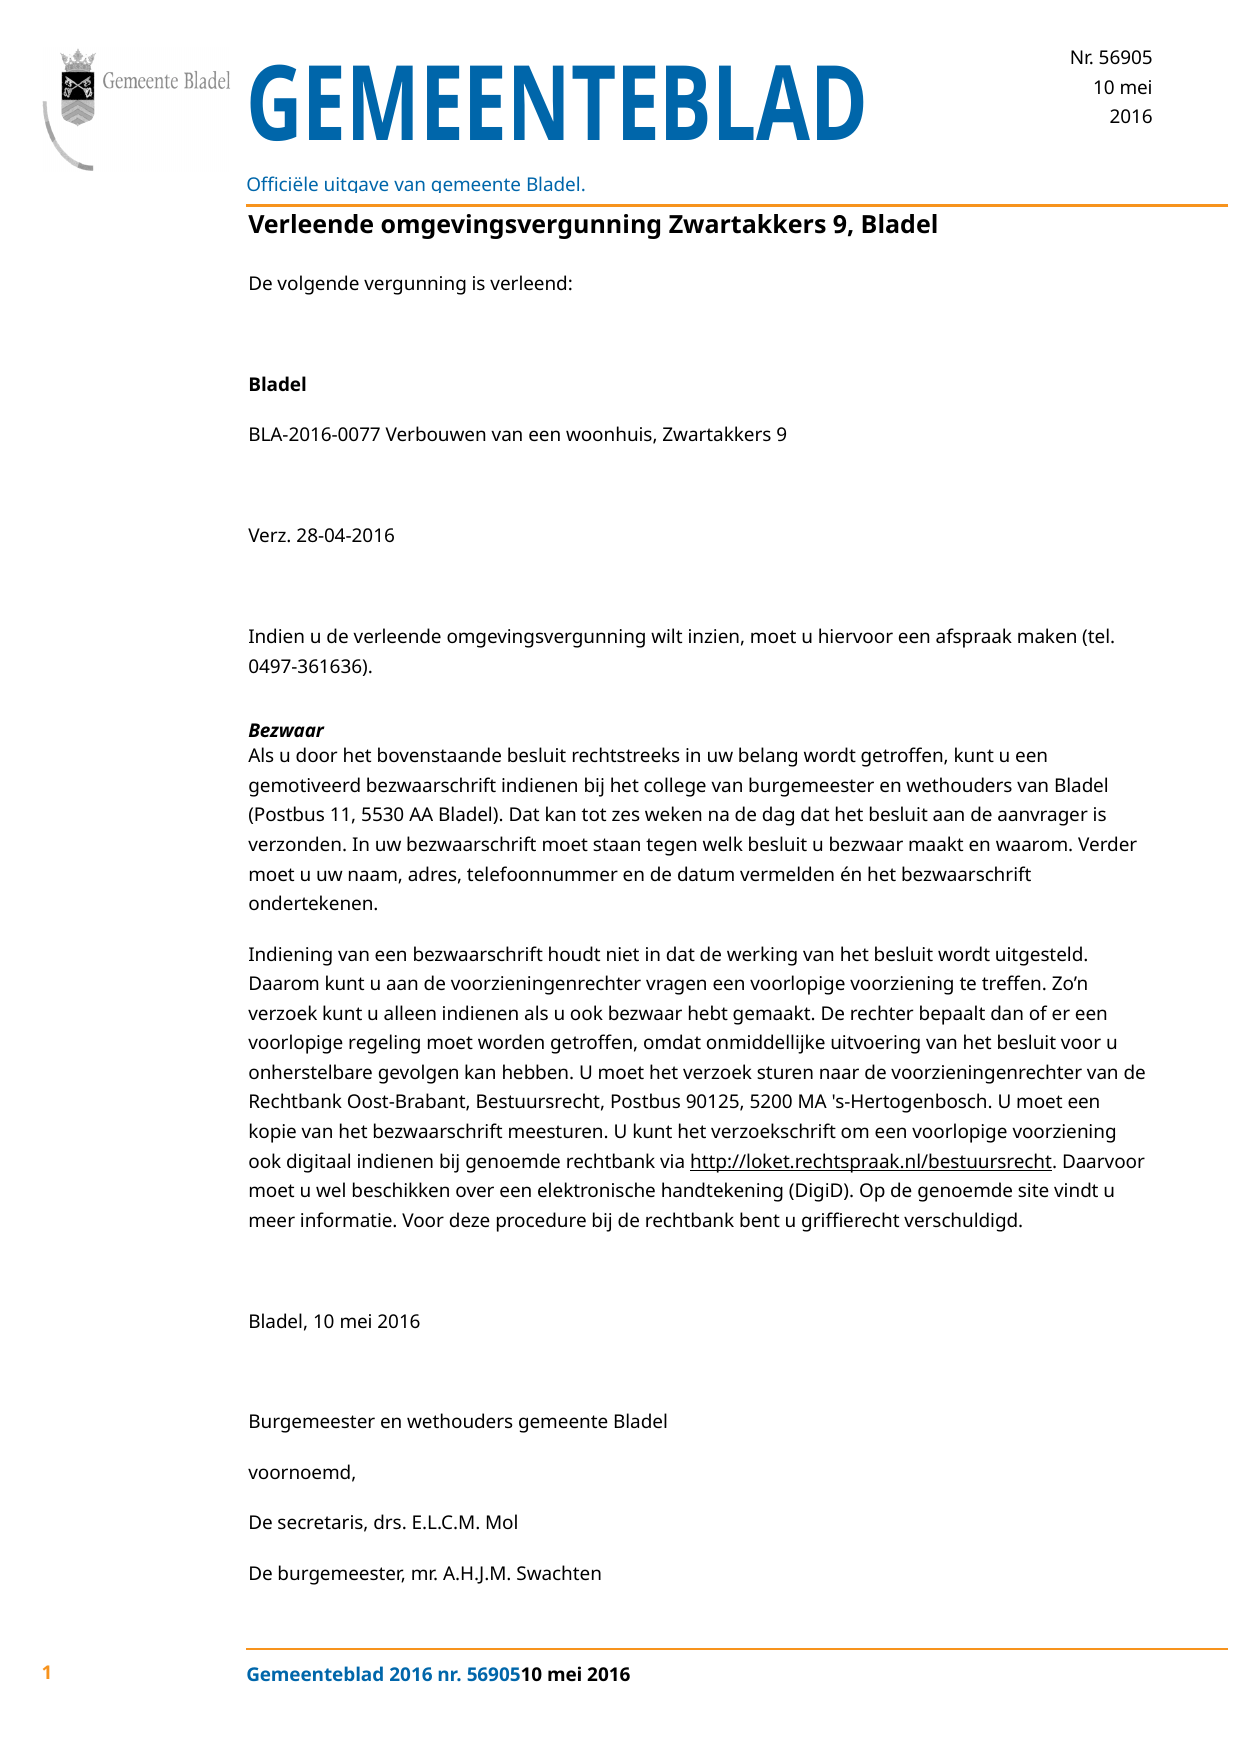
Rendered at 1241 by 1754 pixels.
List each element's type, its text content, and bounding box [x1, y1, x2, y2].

text De burgemeester, mr. A.H.J.M. Swachten [248, 1560, 1152, 1586]
text Burgemeester en wethouders gemeente Bladel [248, 1409, 1152, 1434]
text Bezwaar [248, 717, 1152, 742]
picture [41, 47, 231, 172]
text voornoemd, [248, 1459, 1152, 1485]
text De volgende vergunning is verleend: [248, 270, 1152, 296]
text De secretaris, drs. E.L.C.M. Mol [248, 1509, 1152, 1535]
text Verleende omgevingsvergunning Zwartakkers 9, Bladel [248, 207, 1152, 241]
text Als u door het bovenstaande besluit rechtstreeks in uw belang wordt getroffen, kunt u een gemotiveerd bezwaarschrift indienen bij het college van burgemeester en wethouders van Bladel (Postbus 11, 5530 AA Bladel). Dat kan tot zes weken na de dag dat het besluit aan de aanvrager is verzonden. In uw bezwaarschrift moet staan tegen welk besluit u bezwaar maakt en waarom. Verder moet u uw naam, adres, telefoonnummer en de datum vermelden én het bezwaarschrift ondertekenen. [248, 742, 1152, 916]
text Bladel, 10 mei 2016 [248, 1308, 1152, 1334]
text Bladel [248, 371, 1152, 397]
text Indiening van een bezwaarschrift houdt niet in dat de werking van het besluit wordt uitgesteld. Daarom kunt u aan de voorzieningenrechter vragen een voorlopige voorziening te treffen. Zo’n verzoek kunt u alleen indienen als u ook bezwaar hebt gemaakt. De rechter bepaalt dan of er een voorlopige regeling moet worden getroffen, omdat onmiddellijke uitvoering van het besluit voor u onherstelbare gevolgen kan hebben. U moet het verzoek sturen naar de voorzieningenrechter van de Rechtbank Oost-Brabant, Bestuursrecht, Postbus 90125, 5200 MA 's-Hertogenbosch. U moet een kopie van het bezwaarschrift meesturen. U kunt het verzoekschrift om een voorlopige voorziening ook digitaal indienen bij genoemde rechtbank via http://loket.rechtspraak.nl/bestuursrecht. Daarvoor moet u wel beschikken over een elektronische handtekening (DigiD). Op de genoemde site vindt u meer informatie. Voor deze procedure bij de rechtbank bent u griffierecht verschuldigd. [248, 941, 1152, 1233]
text Verz. 28-04-2016 [248, 522, 1152, 548]
text BLA-2016-0077 Verbouwen van een woonhuis, Zwartakkers 9 [248, 422, 1152, 447]
text Indien u de verleende omgevingsvergunning wilt inzien, moet u hiervoor een afspraak maken (tel. 0497-361636). [248, 623, 1152, 678]
